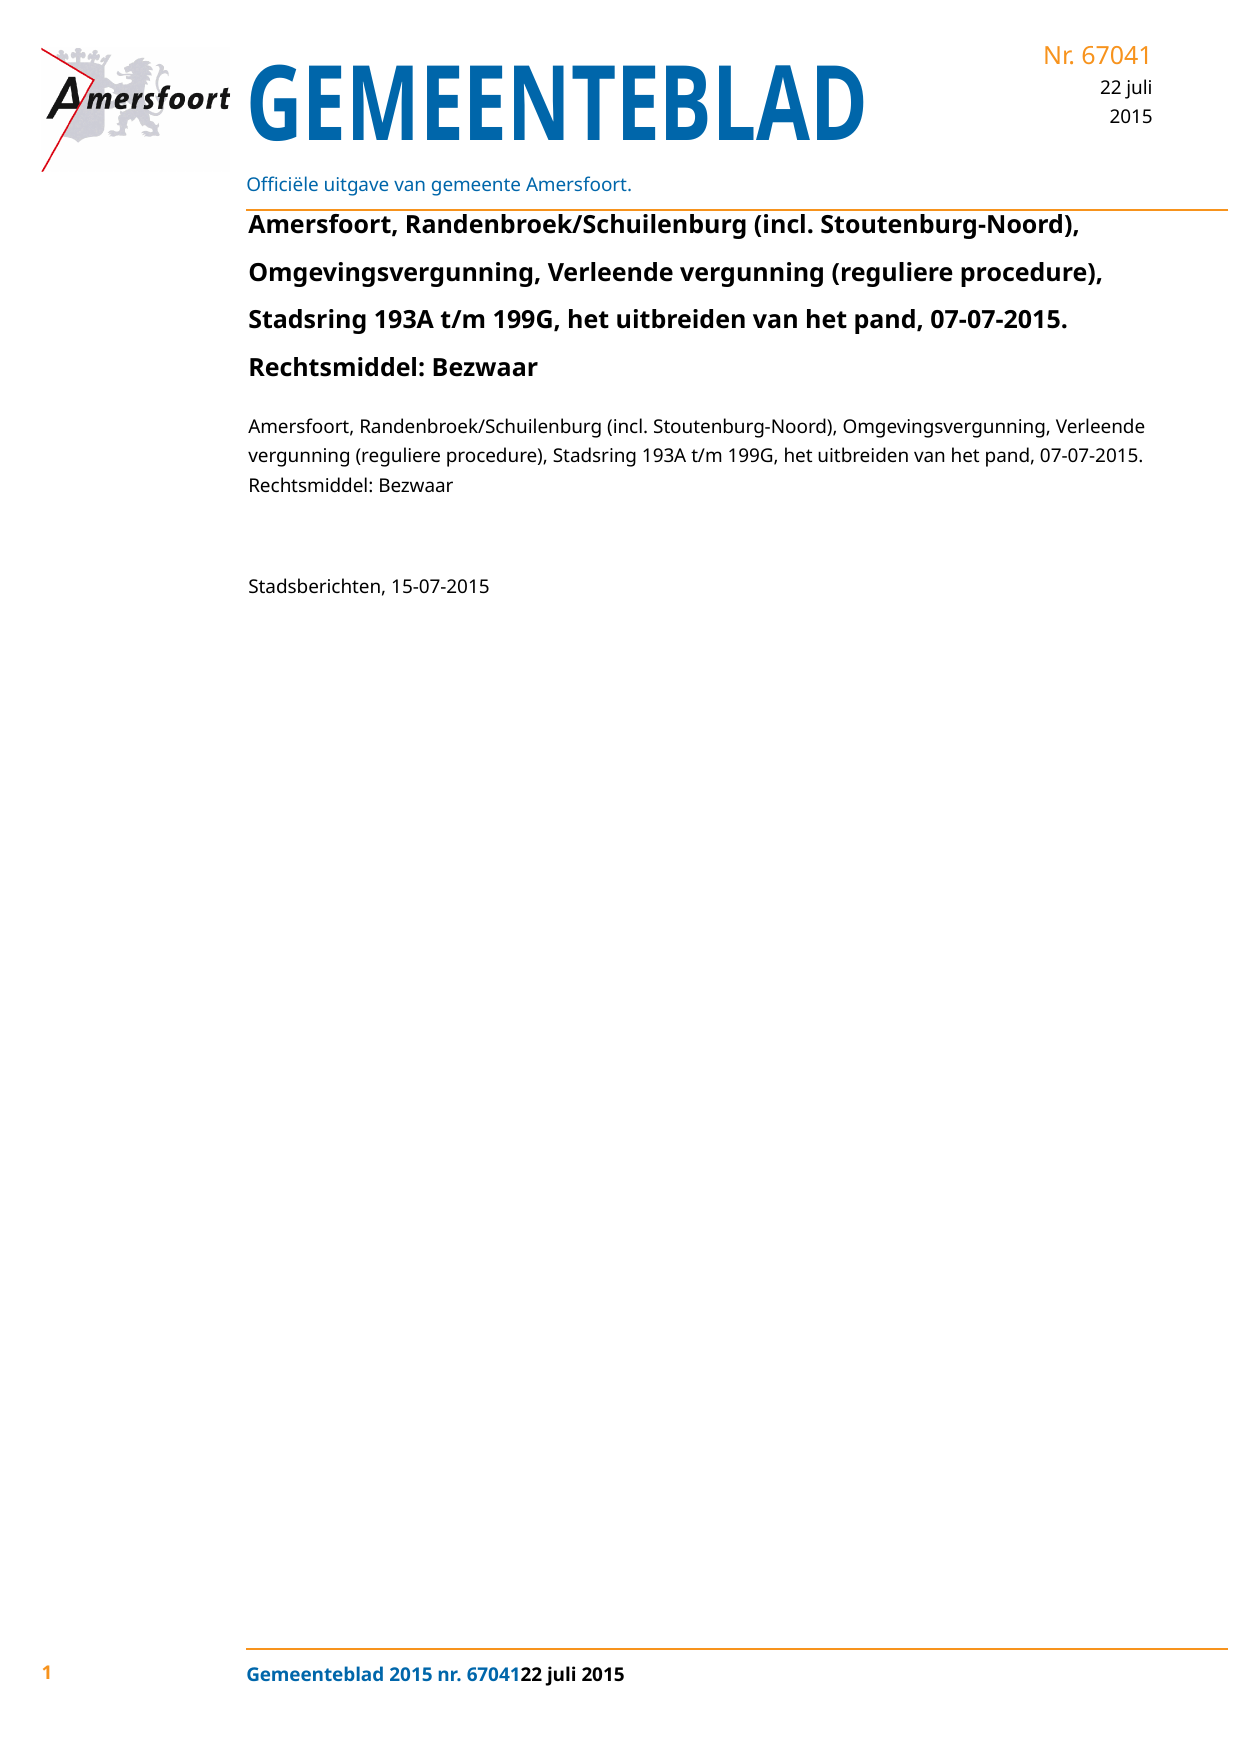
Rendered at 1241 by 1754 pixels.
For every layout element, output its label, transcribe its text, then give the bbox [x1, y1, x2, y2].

picture [41, 47, 231, 172]
text Amersfoort, Randenbroek/Schuilenburg (incl. Stoutenburg-Noord), Omgevingsvergunning, Verleende vergunning (reguliere procedure), Stadsring 193A t/m 199G, het uitbreiden van het pand, 07-07-2015. Rechtsmiddel: Bezwaar [248, 413, 1152, 498]
text Amersfoort, Randenbroek/Schuilenburg (incl. Stoutenburg-Noord), Omgevingsvergunning, Verleende vergunning (reguliere procedure), Stadsring 193A t/m 199G, het uitbreiden van het pand, 07-07-2015. Rechtsmiddel: Bezwaar [248, 211, 1152, 384]
text Stadsberichten, 15-07-2015 [248, 573, 1152, 599]
